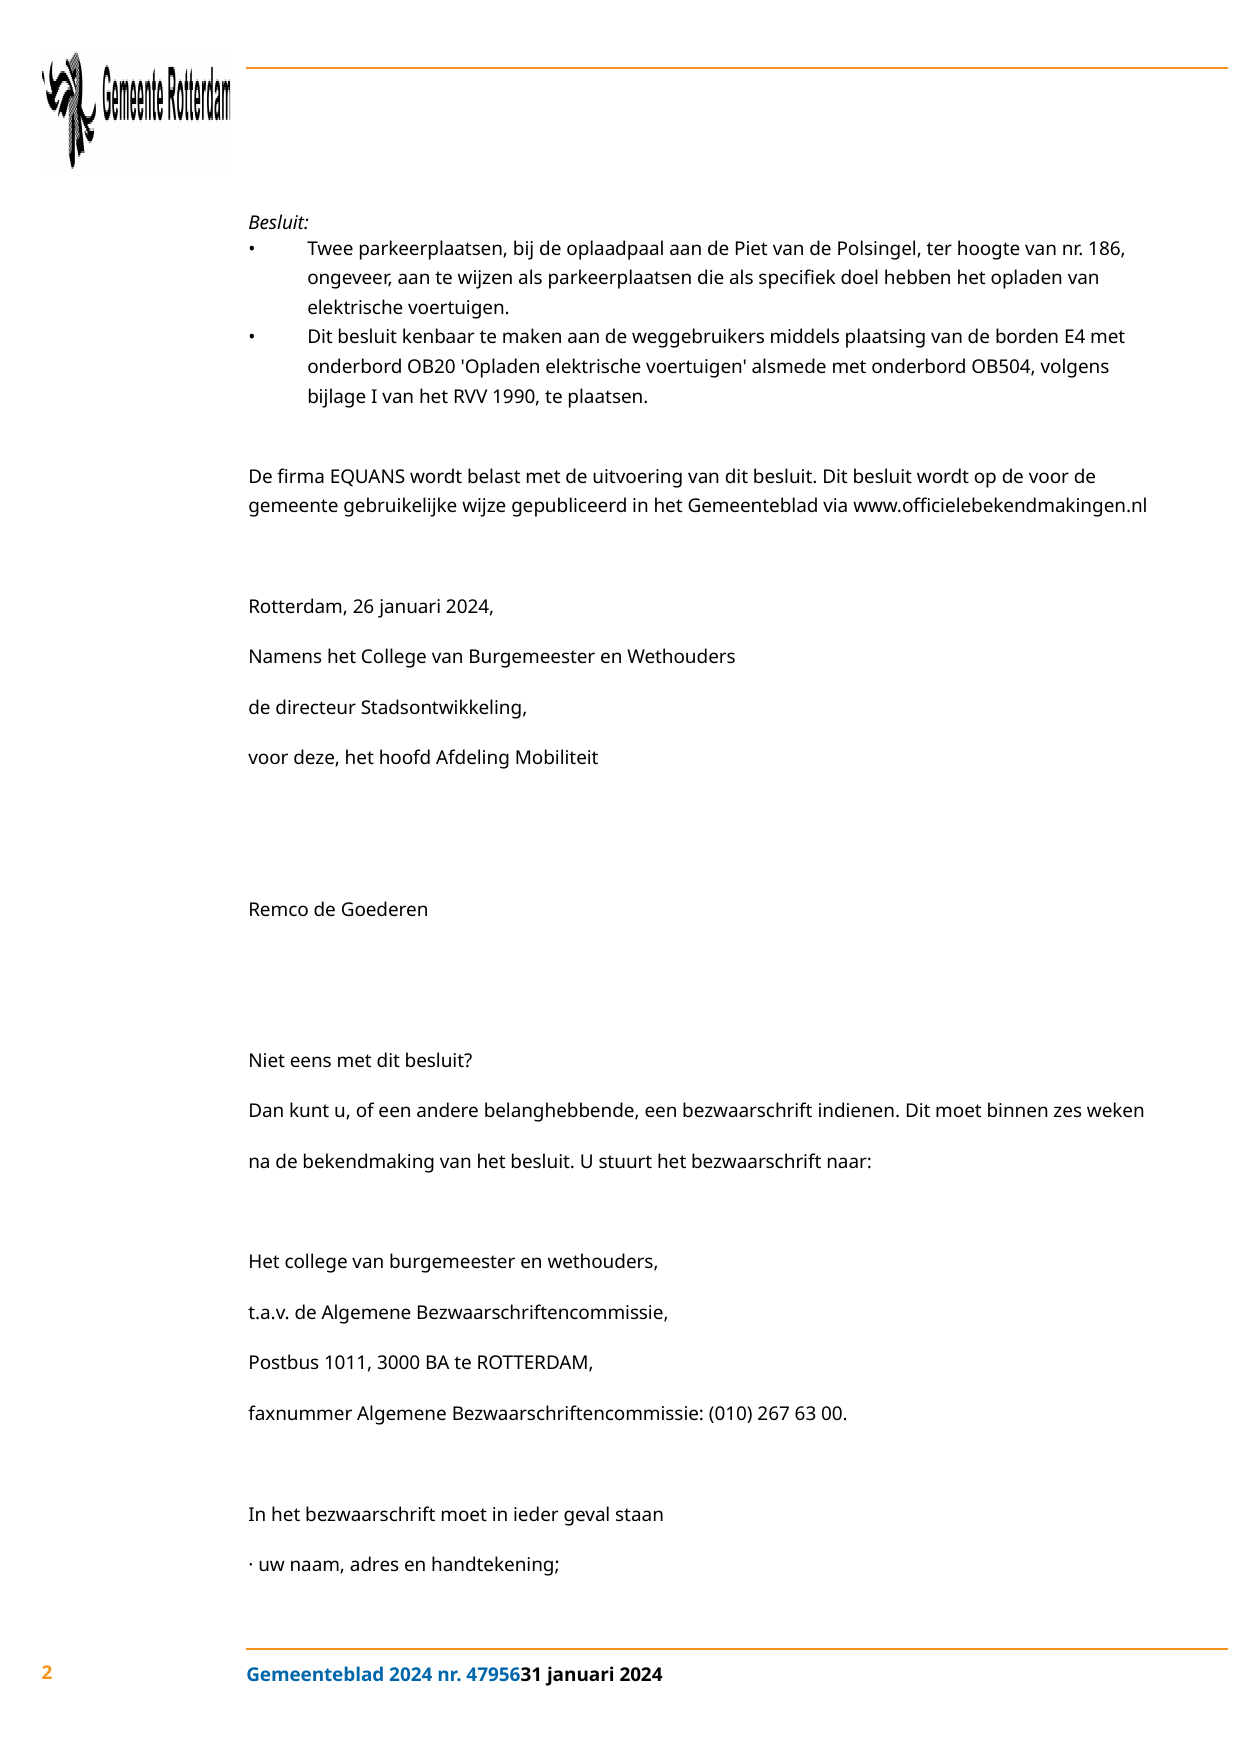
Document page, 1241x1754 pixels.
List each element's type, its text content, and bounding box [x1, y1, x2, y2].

text Dan kunt u, of een andere belanghebbende, een bezwaarschrift indienen. Dit moet binnen zes weken [248, 1097, 1152, 1123]
text na de bekendmaking van het besluit. U stuurt het bezwaarschrift naar: [248, 1148, 1152, 1173]
text Namens het College van Burgemeester en Wethouders [248, 644, 1152, 669]
text voor deze, het hoofd Afdeling Mobiliteit [248, 744, 1152, 770]
text t.a.v. de Algemene Bezwaarschriftencommissie, [248, 1299, 1152, 1325]
text In het bezwaarschrift moet in ieder geval staan [248, 1501, 1152, 1526]
list Twee parkeerplaatsen, bij de oplaadpaal aan de Piet van de Polsingel, ter hoogte van nr. 186, ongeveer, aan te wijzen als parkeerplaatsen die als specifiek doel hebben het opladen van elektrische voertuigen. [248, 235, 1152, 320]
text de directeur Stadsontwikkeling, [248, 694, 1152, 720]
text Rotterdam, 26 januari 2024, [248, 593, 1152, 619]
text Postbus 1011, 3000 BA te ROTTERDAM, [248, 1349, 1152, 1375]
text Besluit: [248, 209, 1152, 235]
picture [41, 47, 231, 172]
list Dit besluit kenbaar te maken aan de weggebruikers middels plaatsing van de borden E4 met onderbord OB20 'Opladen elektrische voertuigen' alsmede met onderbord OB504, volgens bijlage I van het RVV 1990, te plaatsen. [248, 324, 1152, 408]
text faxnummer Algemene Bezwaarschriftencommissie: (010) 267 63 00. [248, 1400, 1152, 1426]
text Remco de Goederen [248, 896, 1152, 921]
text Het college van burgemeester en wethouders, [248, 1249, 1152, 1274]
text De firma EQUANS wordt belast met de uitvoering van dit besluit. Dit besluit wordt op de voor de gemeente gebruikelijke wijze gepubliceerd in het Gemeenteblad via www.officielebekendmakingen.nl [248, 463, 1152, 518]
text Niet eens met dit besluit? [248, 1047, 1152, 1073]
text · uw naam, adres en handtekening; [248, 1551, 1152, 1577]
